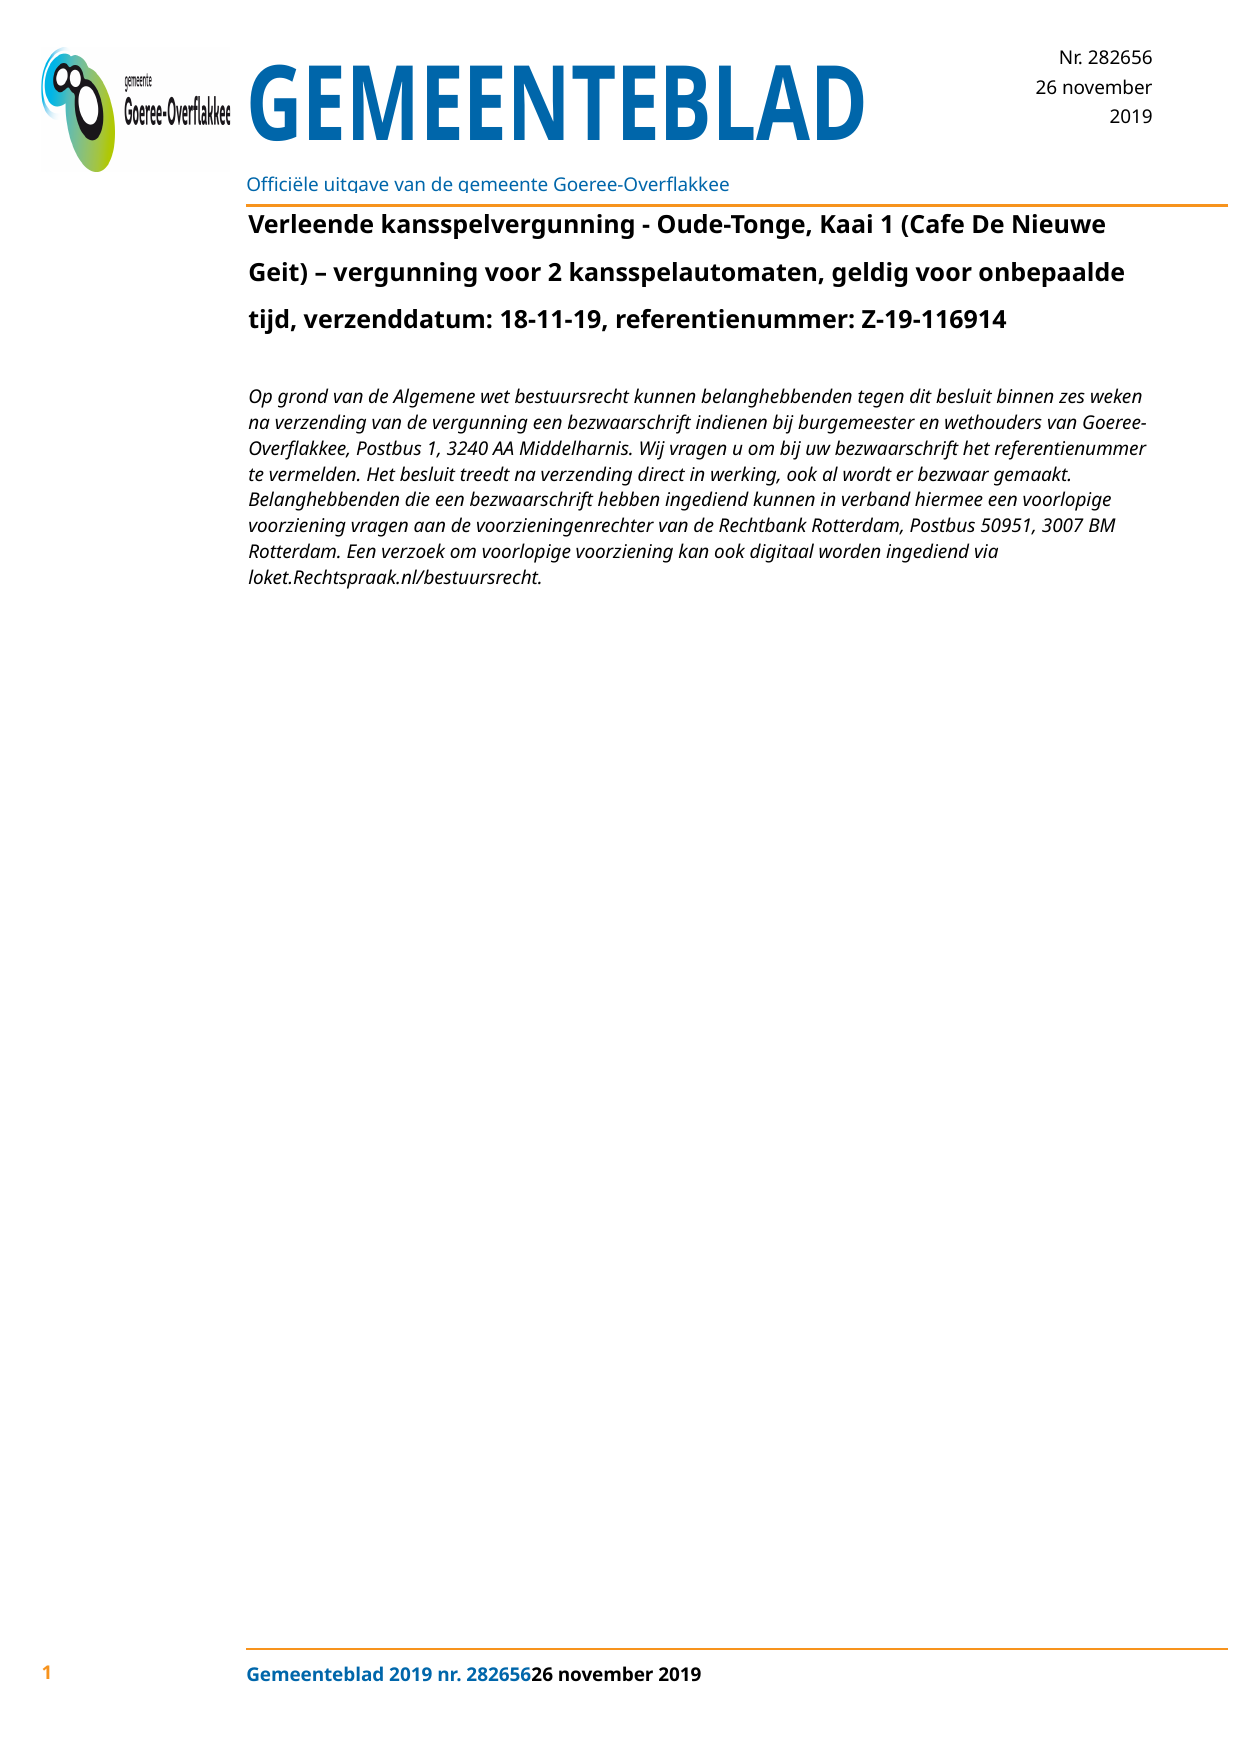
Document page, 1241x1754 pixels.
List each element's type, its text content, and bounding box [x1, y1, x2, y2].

text Verleende kansspelvergunning - Oude-Tonge, Kaai 1 (Cafe De Nieuwe Geit) – vergunning voor 2 kansspelautomaten, geldig voor onbepaalde tijd, verzenddatum: 18-11-19, referentienummer: Z-19-116914 [248, 207, 1152, 336]
text Op grond van de Algemene wet bestuursrecht kunnen belanghebbenden tegen dit besluit binnen zes weken na verzending van de vergunning een bezwaarschrift indienen bij burgemeester en wethouders van Goeree-Overflakkee, Postbus 1, 3240 AA Middelharnis. Wij vragen u om bij uw bezwaarschrift het referentienummer te vermelden. Het besluit treedt na verzending direct in werking, ook al wordt er bezwaar gemaakt. Belanghebbenden die een bezwaarschrift hebben ingediend kunnen in verband hiermee een voorlopige voorziening vragen aan de voorzieningenrechter van de Rechtbank Rotterdam, Postbus 50951, 3007 BM Rotterdam. Een verzoek om voorlopige voorziening kan ook digitaal worden ingediend via loket.Rechtspraak.nl/bestuursrecht. [248, 384, 1152, 589]
picture [41, 47, 231, 172]
